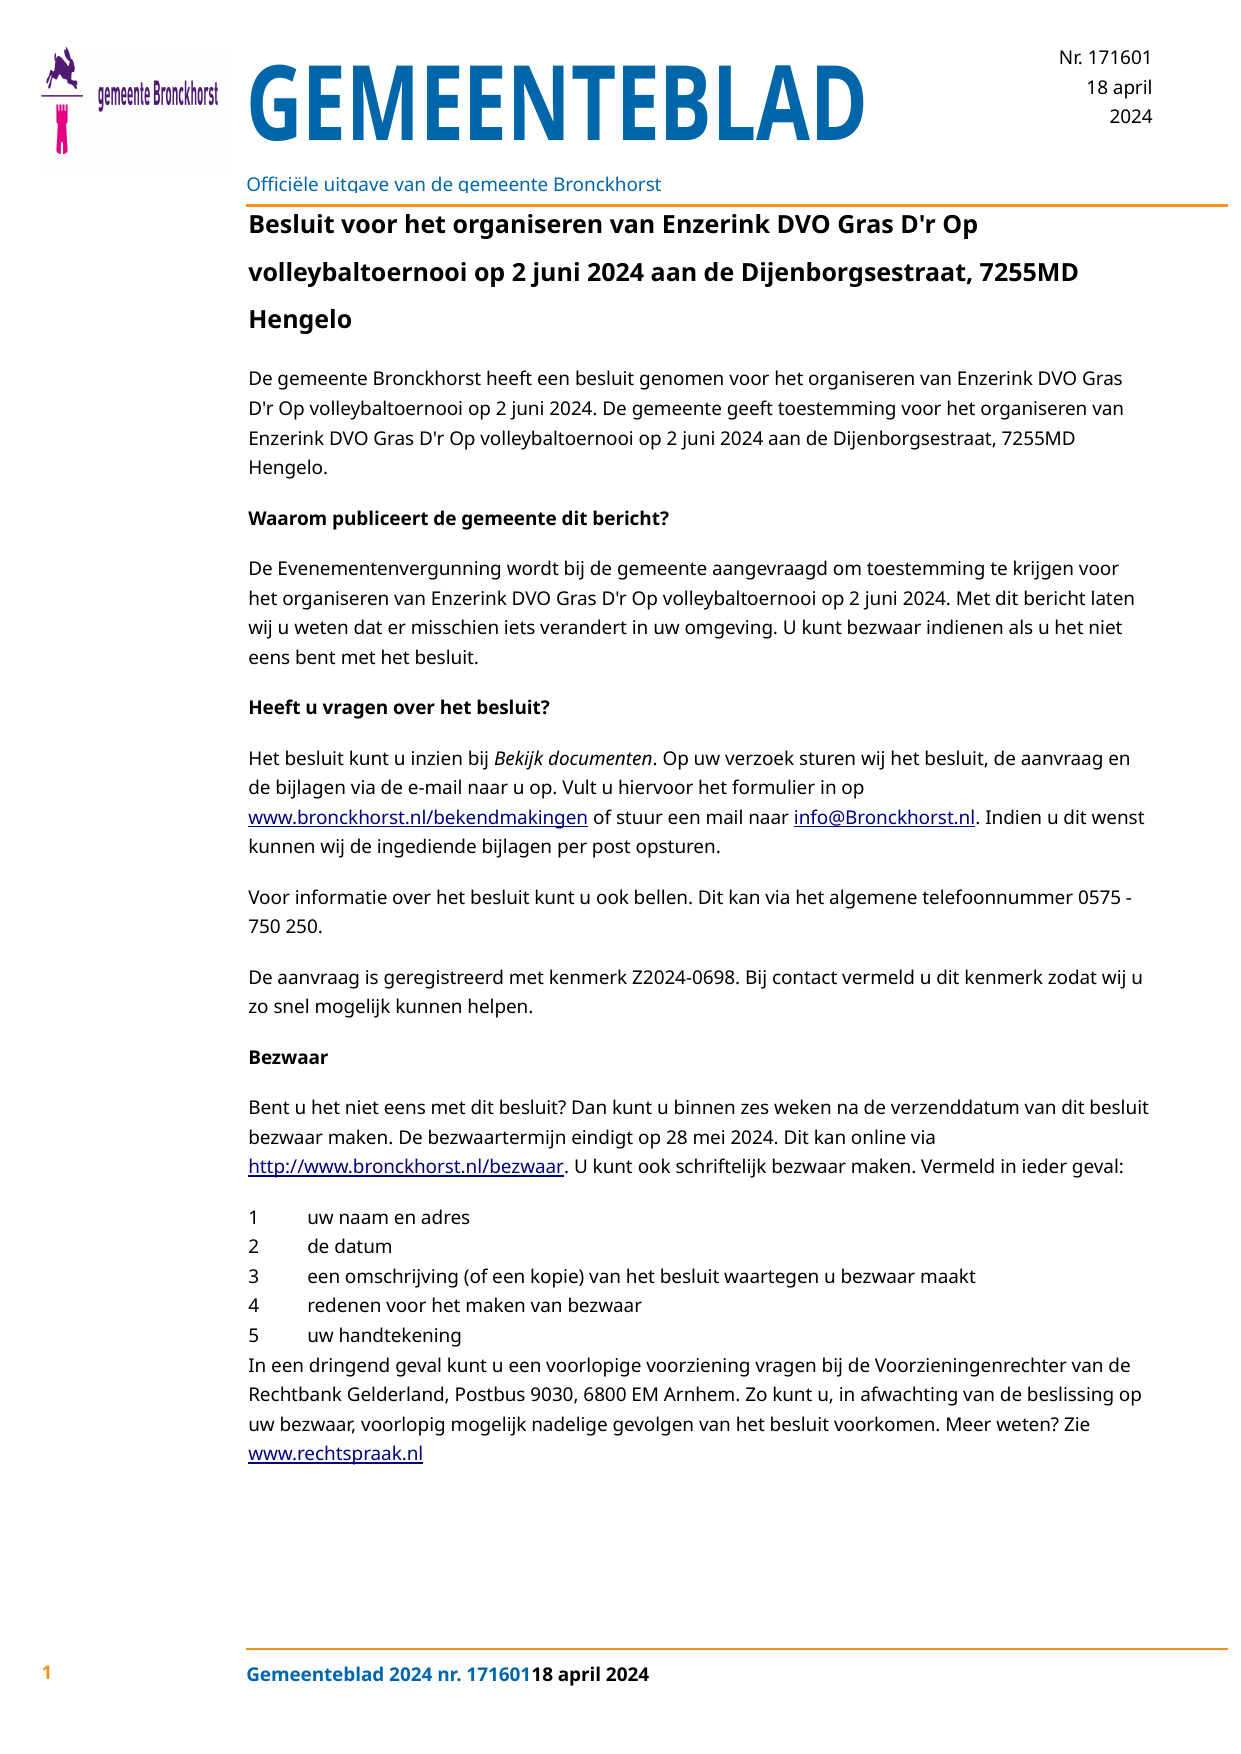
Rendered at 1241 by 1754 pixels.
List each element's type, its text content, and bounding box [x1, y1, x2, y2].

list uw handtekening [248, 1322, 1152, 1348]
text Waarom publiceert de gemeente dit bericht? [248, 505, 1152, 530]
text De gemeente Bronckhorst heeft een besluit genomen voor het organiseren van Enzerink DVO Gras D'r Op volleybaltoernooi op 2 juni 2024. De gemeente geeft toestemming voor het organiseren van Enzerink DVO Gras D'r Op volleybaltoernooi op 2 juni 2024 aan de Dijenborgsestraat, 7255MD Hengelo. [248, 366, 1152, 480]
picture [41, 47, 231, 172]
list redenen voor het maken van bezwaar [248, 1293, 1152, 1318]
text Heeft u vragen over het besluit? [248, 694, 1152, 720]
text De aanvraag is geregistreerd met kenmerk Z2024-0698. Bij contact vermeld u dit kenmerk zodat wij u zo snel mogelijk kunnen helpen. [248, 964, 1152, 1019]
text Bent u het niet eens met dit besluit? Dan kunt u binnen zes weken na de verzenddatum van dit besluit bezwaar maken. De bezwaartermijn eindigt op 28 mei 2024. Dit kan online via http://www.bronckhorst.nl/bezwaar. U kunt ook schriftelijk bezwaar maken. Vermeld in ieder geval: [248, 1094, 1152, 1179]
text Het besluit kunt u inzien bij Bekijk documenten. Op uw verzoek sturen wij het besluit, de aanvraag en de bijlagen via de e-mail naar u op. Vult u hiervoor het formulier in op www.bronckhorst.nl/bekendmakingen of stuur een mail naar info@Bronckhorst.nl. Indien u dit wenst kunnen wij de ingediende bijlagen per post opsturen. [248, 745, 1152, 859]
text De Evenementenvergunning wordt bij de gemeente aangevraagd om toestemming te krijgen voor het organiseren van Enzerink DVO Gras D'r Op volleybaltoernooi op 2 juni 2024. Met dit bericht laten wij u weten dat er misschien iets verandert in uw omgeving. U kunt bezwaar indienen als u het niet eens bent met het besluit. [248, 555, 1152, 669]
text Bezwaar [248, 1044, 1152, 1069]
text Voor informatie over het besluit kunt u ook bellen. Dit kan via het algemene telefoonnummer 0575 - 750 250. [248, 884, 1152, 939]
text Besluit voor het organiseren van Enzerink DVO Gras D'r Op volleybaltoernooi op 2 juni 2024 aan de Dijenborgsestraat, 7255MD Hengelo [248, 207, 1152, 336]
text In een dringend geval kunt u een voorlopige voorziening vragen bij de Voorzieningenrechter van de Rechtbank Gelderland, Postbus 9030, 6800 EM Arnhem. Zo kunt u, in afwachting van de beslissing op uw bezwaar, voorlopig mogelijk nadelige gevolgen van het besluit voorkomen. Meer weten? Zie www.rechtspraak.nl [248, 1352, 1152, 1466]
list de datum [248, 1233, 1152, 1259]
list een omschrijving (of een kopie) van het besluit waartegen u bezwaar maakt [248, 1263, 1152, 1289]
list uw naam en adres [248, 1204, 1152, 1229]
